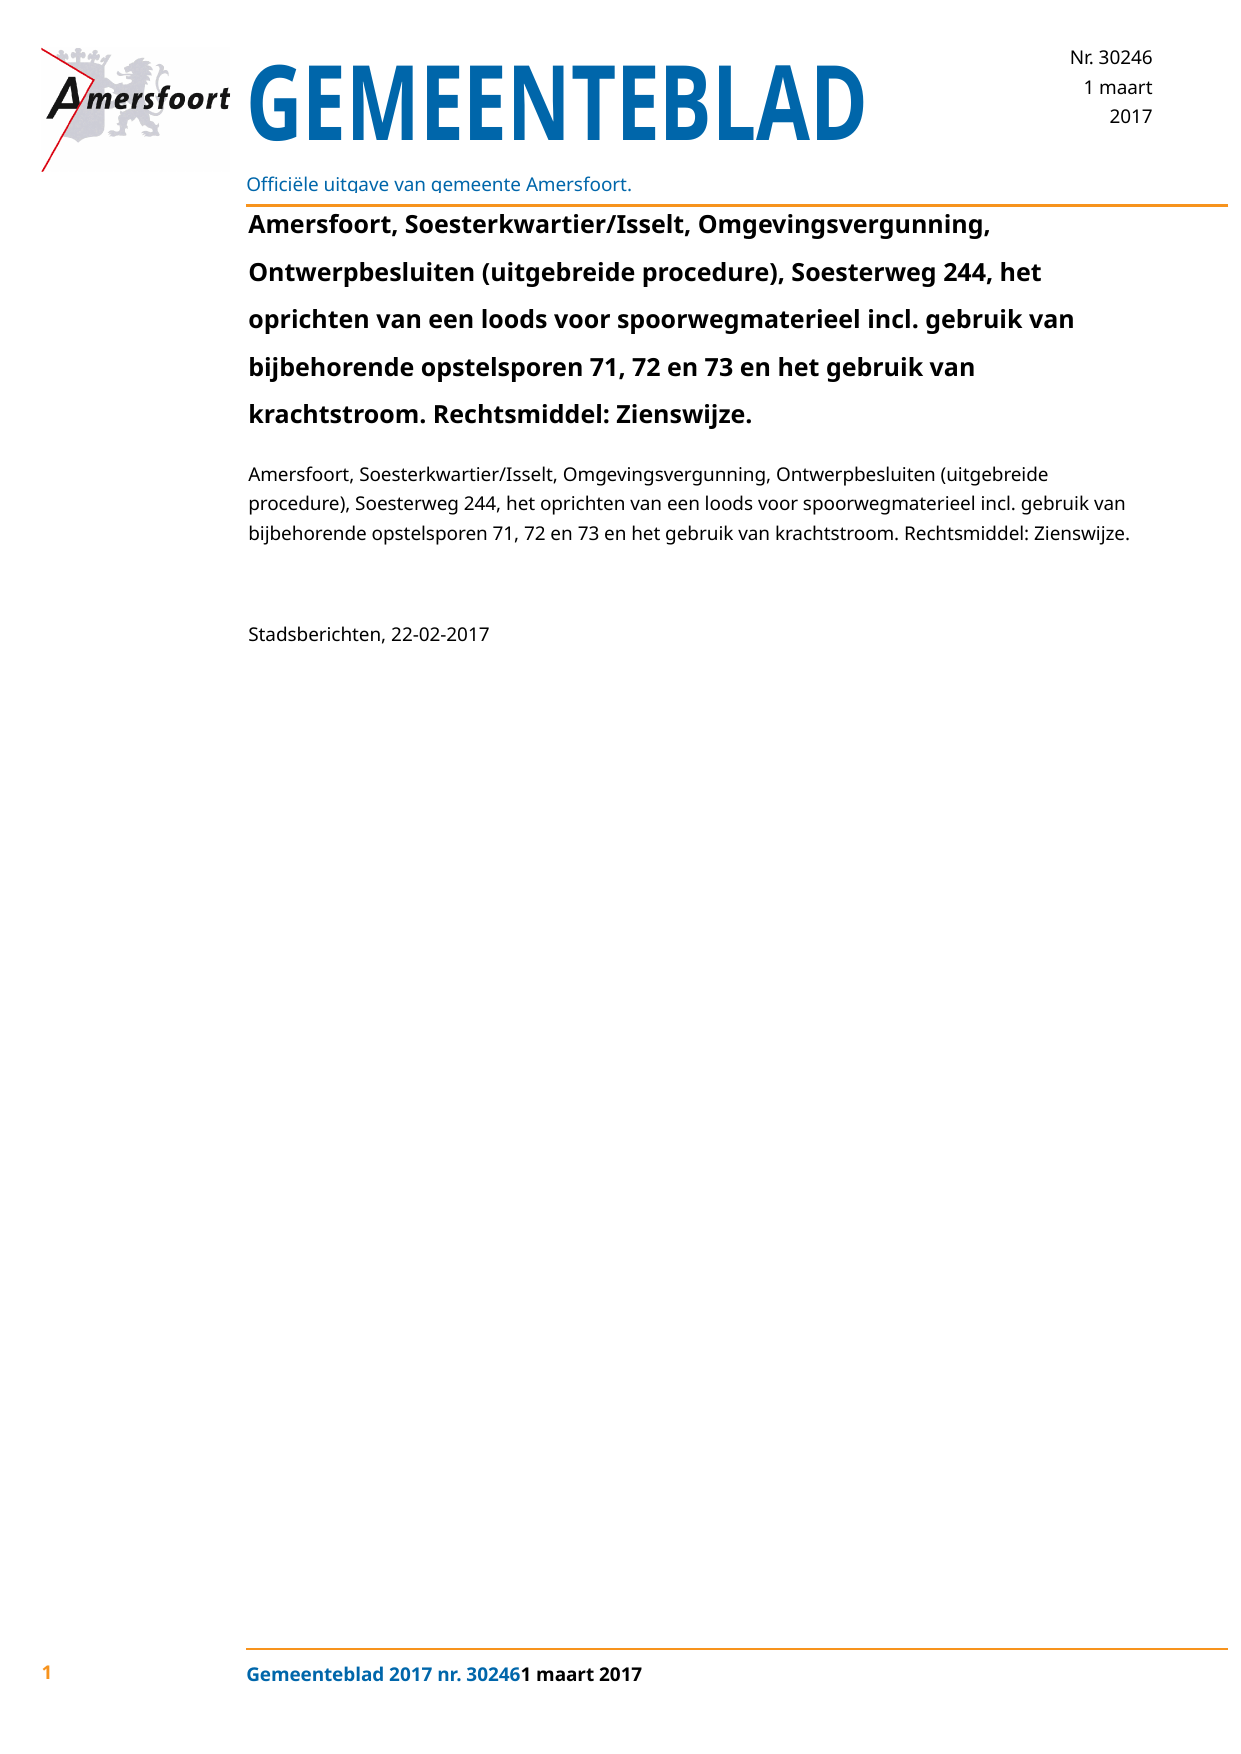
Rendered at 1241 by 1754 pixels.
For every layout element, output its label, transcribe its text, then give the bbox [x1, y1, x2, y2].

picture [41, 47, 231, 172]
text Amersfoort, Soesterkwartier/Isselt, Omgevingsvergunning, Ontwerpbesluiten (uitgebreide procedure), Soesterweg 244, het oprichten van een loods voor spoorwegmaterieel incl. gebruik van bijbehorende opstelsporen 71, 72 en 73 en het gebruik van krachtstroom. Rechtsmiddel: Zienswijze. [248, 461, 1152, 546]
text Stadsberichten, 22-02-2017 [248, 621, 1152, 646]
text Amersfoort, Soesterkwartier/Isselt, Omgevingsvergunning, Ontwerpbesluiten (uitgebreide procedure), Soesterweg 244, het oprichten van een loods voor spoorwegmaterieel incl. gebruik van bijbehorende opstelsporen 71, 72 en 73 en het gebruik van krachtstroom. Rechtsmiddel: Zienswijze. [248, 207, 1152, 431]
